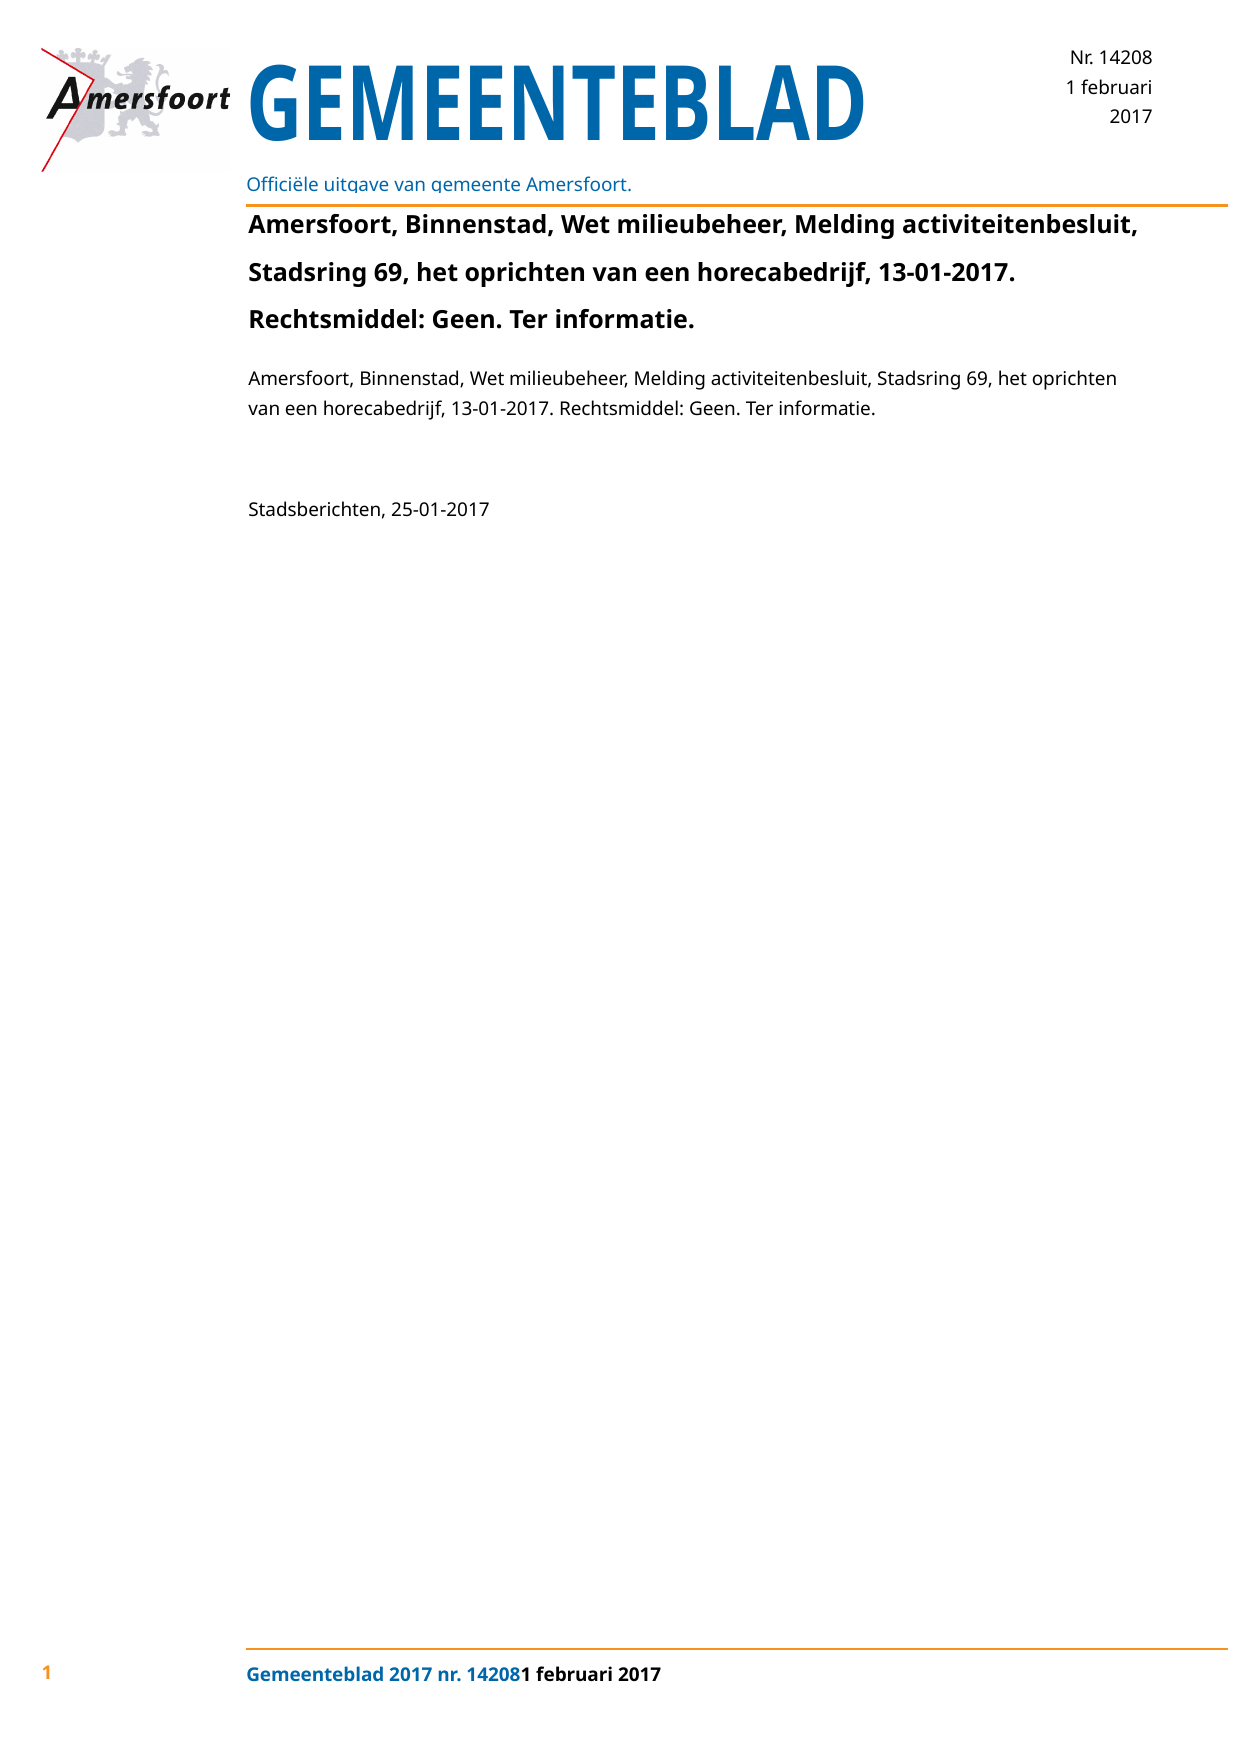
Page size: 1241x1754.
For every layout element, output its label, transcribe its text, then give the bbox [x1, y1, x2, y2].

text Amersfoort, Binnenstad, Wet milieubeheer, Melding activiteitenbesluit, Stadsring 69, het oprichten van een horecabedrijf, 13-01-2017. Rechtsmiddel: Geen. Ter informatie. [248, 366, 1152, 421]
text Amersfoort, Binnenstad, Wet milieubeheer, Melding activiteitenbesluit, Stadsring 69, het oprichten van een horecabedrijf, 13-01-2017. Rechtsmiddel: Geen. Ter informatie. [248, 207, 1152, 336]
text Stadsberichten, 25-01-2017 [248, 496, 1152, 522]
picture [41, 47, 231, 172]
